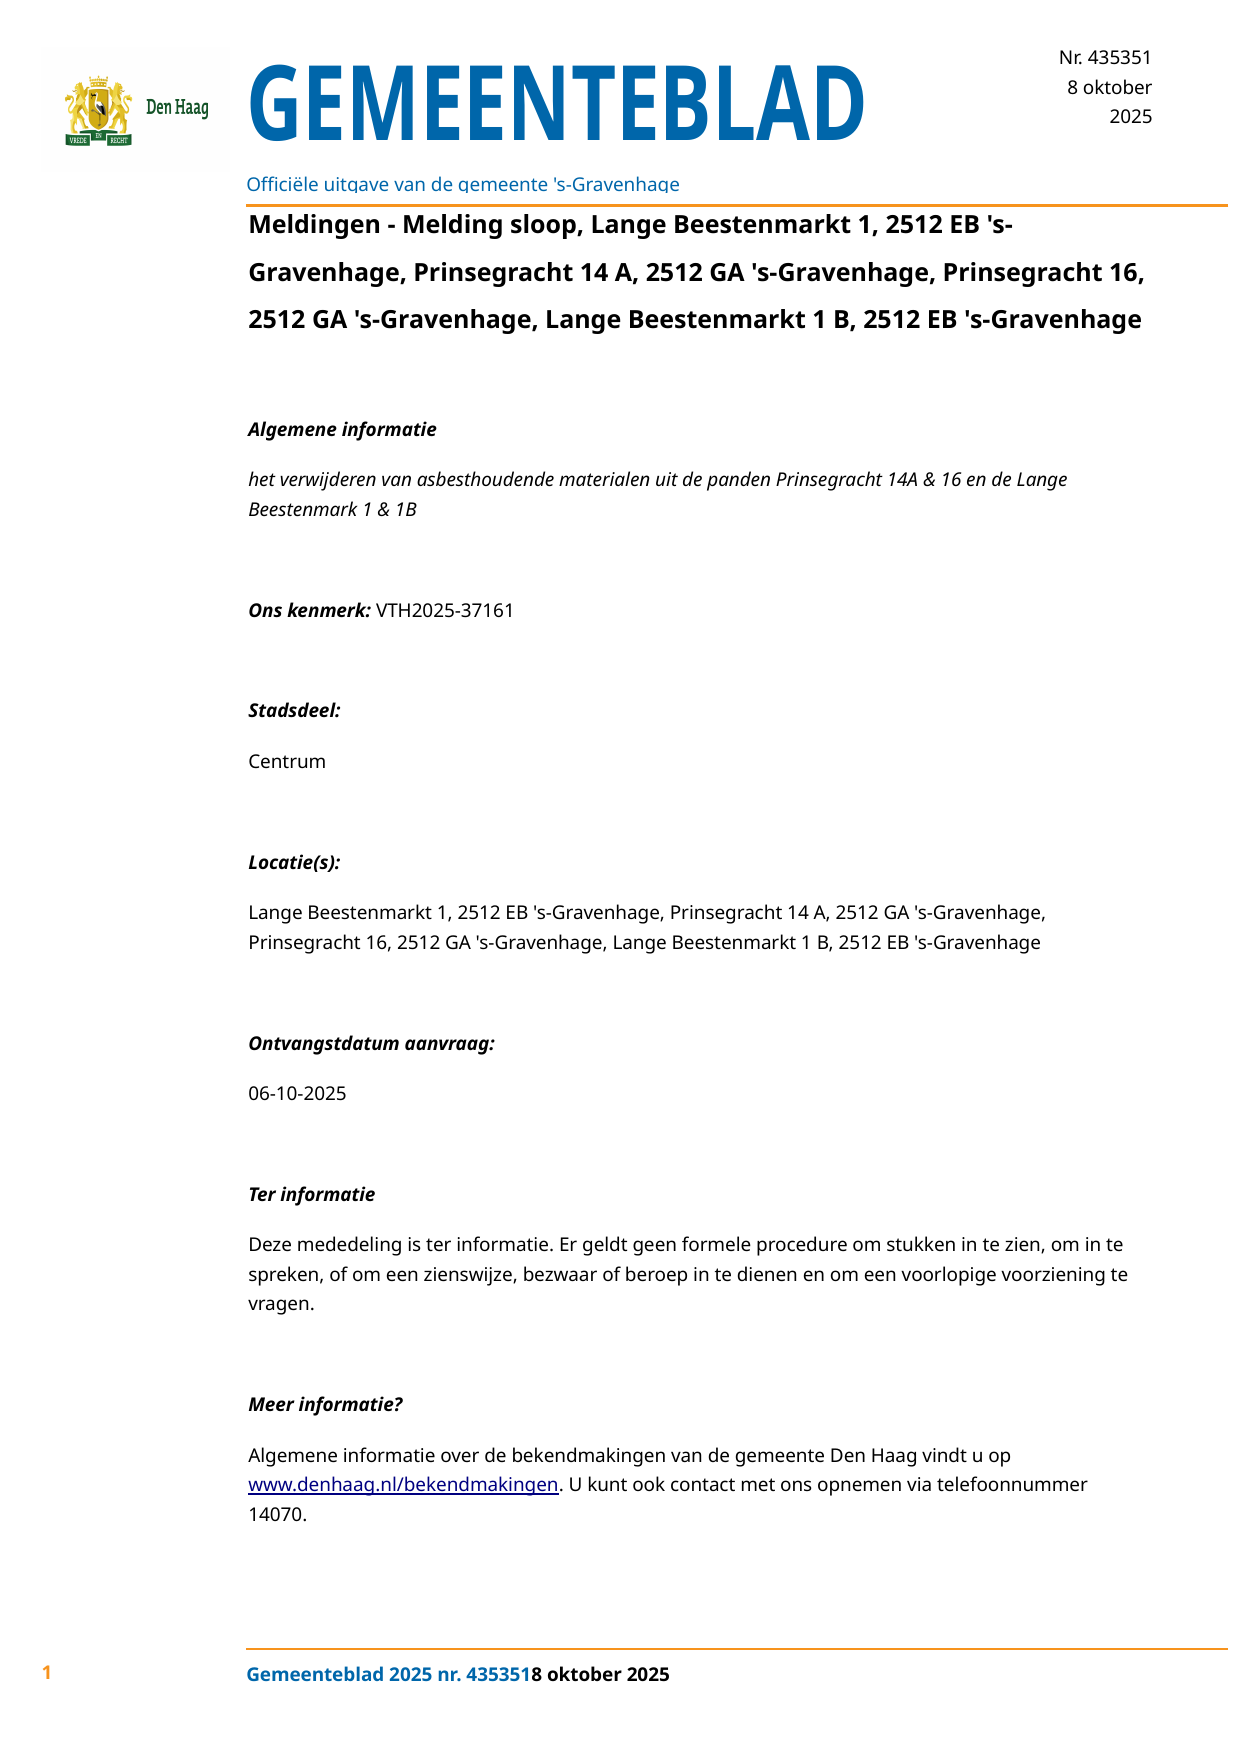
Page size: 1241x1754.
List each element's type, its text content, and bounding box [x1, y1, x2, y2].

picture [41, 47, 231, 172]
text Ons kenmerk: VTH2025-37161 [248, 597, 1152, 622]
text het verwijderen van asbesthoudende materialen uit de panden Prinsegracht 14A & 16 en de Lange Beestenmark 1 & 1B [248, 466, 1152, 522]
text Stadsdeel: [248, 698, 1152, 723]
text Centrum [248, 748, 1152, 774]
text Algemene informatie [248, 416, 1152, 442]
text Algemene informatie over de bekendmakingen van de gemeente Den Haag vindt u op www.denhaag.nl/bekendmakingen. U kunt ook contact met ons opnemen via telefoonnummer 14070. [248, 1442, 1152, 1527]
text Ontvangstdatum aanvraag: [248, 1030, 1152, 1055]
text Ter informatie [248, 1181, 1152, 1207]
text Meldingen - Melding sloop, Lange Beestenmarkt 1, 2512 EB 's-Gravenhage, Prinsegracht 14 A, 2512 GA 's-Gravenhage, Prinsegracht 16, 2512 GA 's-Gravenhage, Lange Beestenmarkt 1 B, 2512 EB 's-Gravenhage [248, 207, 1152, 336]
text Lange Beestenmarkt 1, 2512 EB 's-Gravenhage, Prinsegracht 14 A, 2512 GA 's-Gravenhage, Prinsegracht 16, 2512 GA 's-Gravenhage, Lange Beestenmarkt 1 B, 2512 EB 's-Gravenhage [248, 899, 1152, 954]
text Locatie(s): [248, 849, 1152, 874]
text 06-10-2025 [248, 1080, 1152, 1106]
text Meer informatie? [248, 1391, 1152, 1417]
text Deze mededeling is ter informatie. Er geldt geen formele procedure om stukken in te zien, om in te spreken, of om een zienswijze, bezwaar of beroep in te dienen en om een voorlopige voorziening te vragen. [248, 1231, 1152, 1316]
